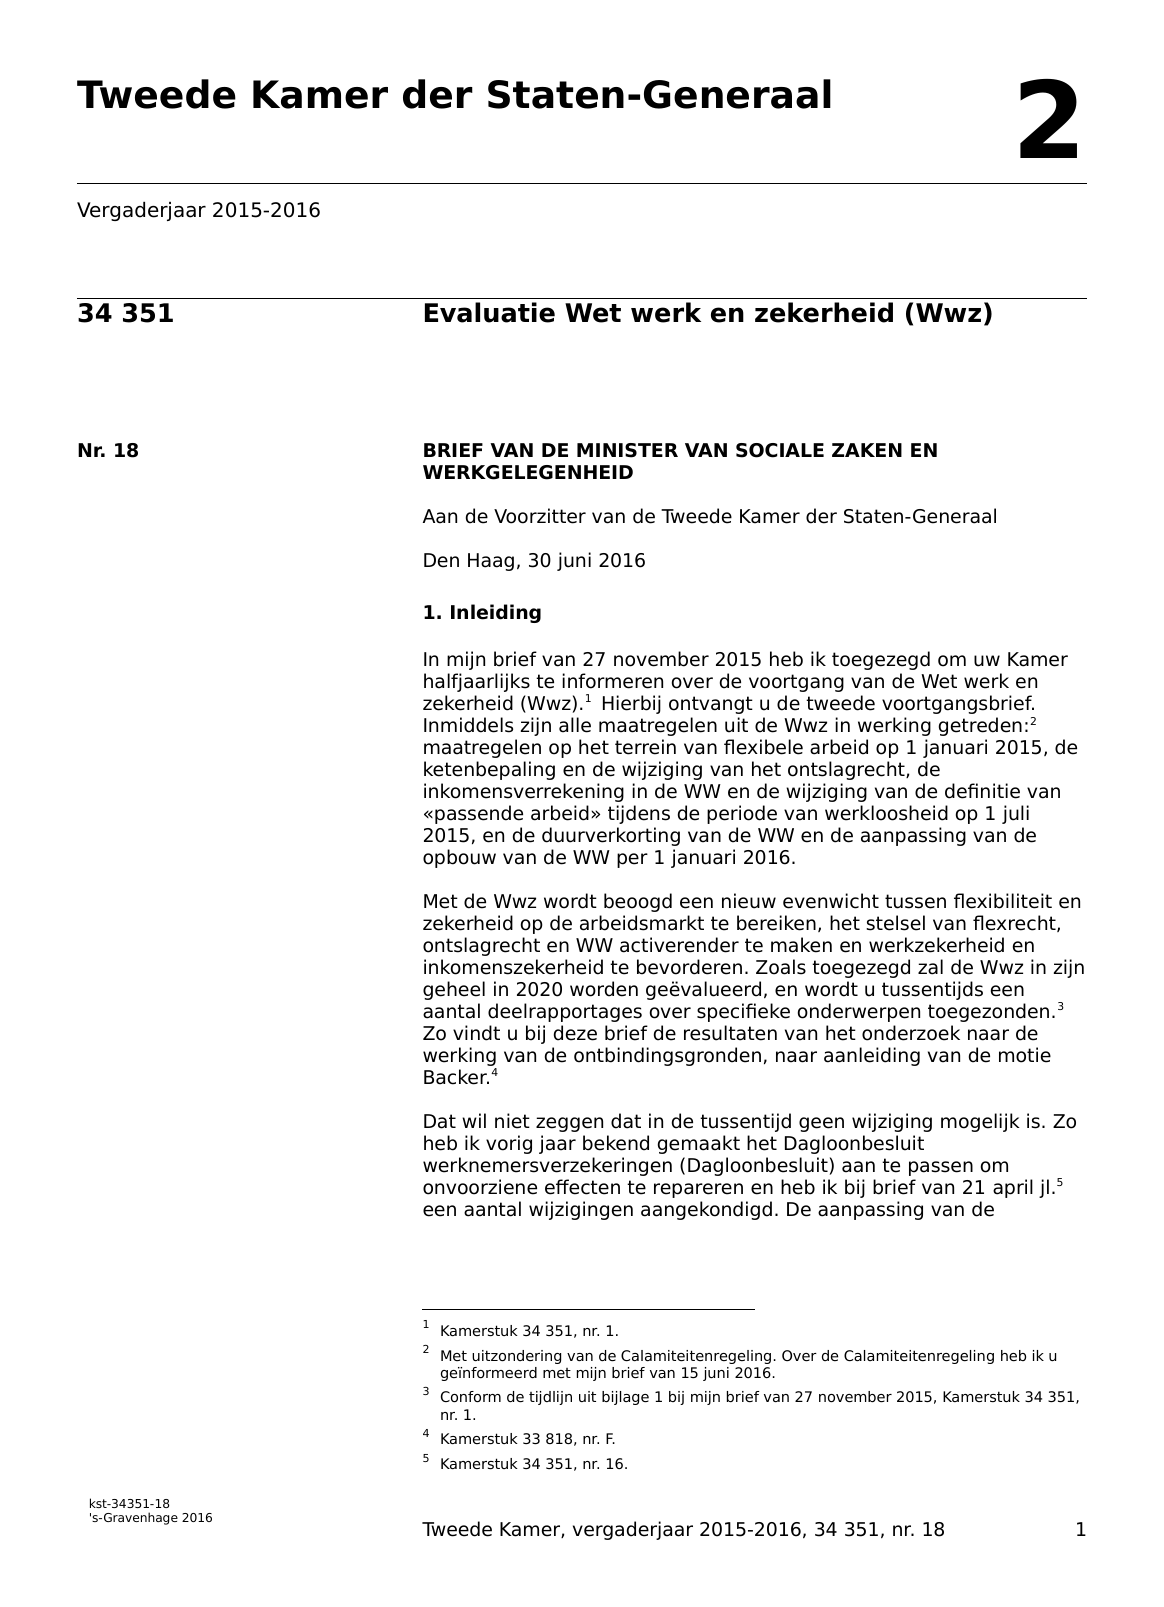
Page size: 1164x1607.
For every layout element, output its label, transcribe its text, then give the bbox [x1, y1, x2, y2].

text In mijn brief van 27 november 2015 heb ik toegezegd om uw Kamer halfjaarlijks te informeren over de voortgang van de Wet werk en zekerheid (Wwz). Hierbij ontvangt u de tweede voortgangsbrief. Inmiddels zijn alle maatregelen uit de Wwz in werking getreden: maatregelen op het terrein van flexibele arbeid op 1 januari 2015, de ketenbepaling en de wijziging van het ontslagrecht, de inkomensverrekening in de WW en de wijziging van de definitie van «passende arbeid» tijdens de periode van werkloosheid op 1 juli 2015, en de duurverkorting van de WW en de aanpassing van de opbouw van de WW per 1 januari 2016. [422, 649, 1087, 869]
text Kamerstuk 33 818, nr. F. [422, 1427, 1087, 1449]
table_header 2 [886, 59, 1087, 183]
text Aan de Voorzitter van de Tweede Kamer der Staten-Generaal [422, 506, 1087, 528]
text Kamerstuk 34 351, nr. 1. [422, 1318, 1087, 1341]
subtitle Nr. 18 BRIEF VAN DE MINISTER VAN SOCIALE ZAKEN EN WERKGELEGENHEID [77, 440, 1087, 484]
subtitle 1. Inleiding [422, 602, 1087, 624]
table_cell Vergaderjaar 2015-2016 [77, 184, 1087, 298]
text Conform de tijdlijn uit bijlage 1 bij mijn brief van 27 november 2015, Kamerstuk 34 351, nr. 1. [422, 1385, 1087, 1424]
table_header Tweede Kamer der Staten-Generaal [77, 59, 886, 183]
text Met uitzondering van de Calamiteitenregeling. Over de Calamiteitenregeling heb ik u geïnformeerd met mijn brief van 15 juni 2016. [422, 1343, 1087, 1382]
text kst-34351-18 [88, 1497, 323, 1511]
subtitle 34 351 Evaluatie Wet werk en zekerheid (Wwz) [77, 299, 1087, 329]
text Den Haag, 30 juni 2016 [422, 550, 1087, 572]
text 's-Gravenhage 2016 [88, 1511, 323, 1525]
text Kamerstuk 34 351, nr. 16. [422, 1452, 1087, 1474]
text Met de Wwz wordt beoogd een nieuw evenwicht tussen flexibiliteit en zekerheid op de arbeidsmarkt te bereiken, het stelsel van flexrecht, ontslagrecht en WW activerender te maken en werkzekerheid en inkomenszekerheid te bevorderen. Zoals toegezegd zal de Wwz in zijn geheel in 2020 worden geëvalueerd, en wordt u tussentijds een aantal deelrapportages over specifieke onderwerpen toegezonden. Zo vindt u bij deze brief de resultaten van het onderzoek naar de werking van de ontbindingsgronden, naar aanleiding van de motie Backer. [422, 891, 1087, 1089]
text Dat wil niet zeggen dat in de tussentijd geen wijziging mogelijk is. Zo heb ik vorig jaar bekend gemaakt het Dagloonbesluit werknemersverzekeringen (Dagloonbesluit) aan te passen om onvoorziene effecten te repareren en heb ik bij brief van 21 april jl. een aantal wijzigingen aangekondigd. De aanpassing van de [422, 1111, 1087, 1221]
